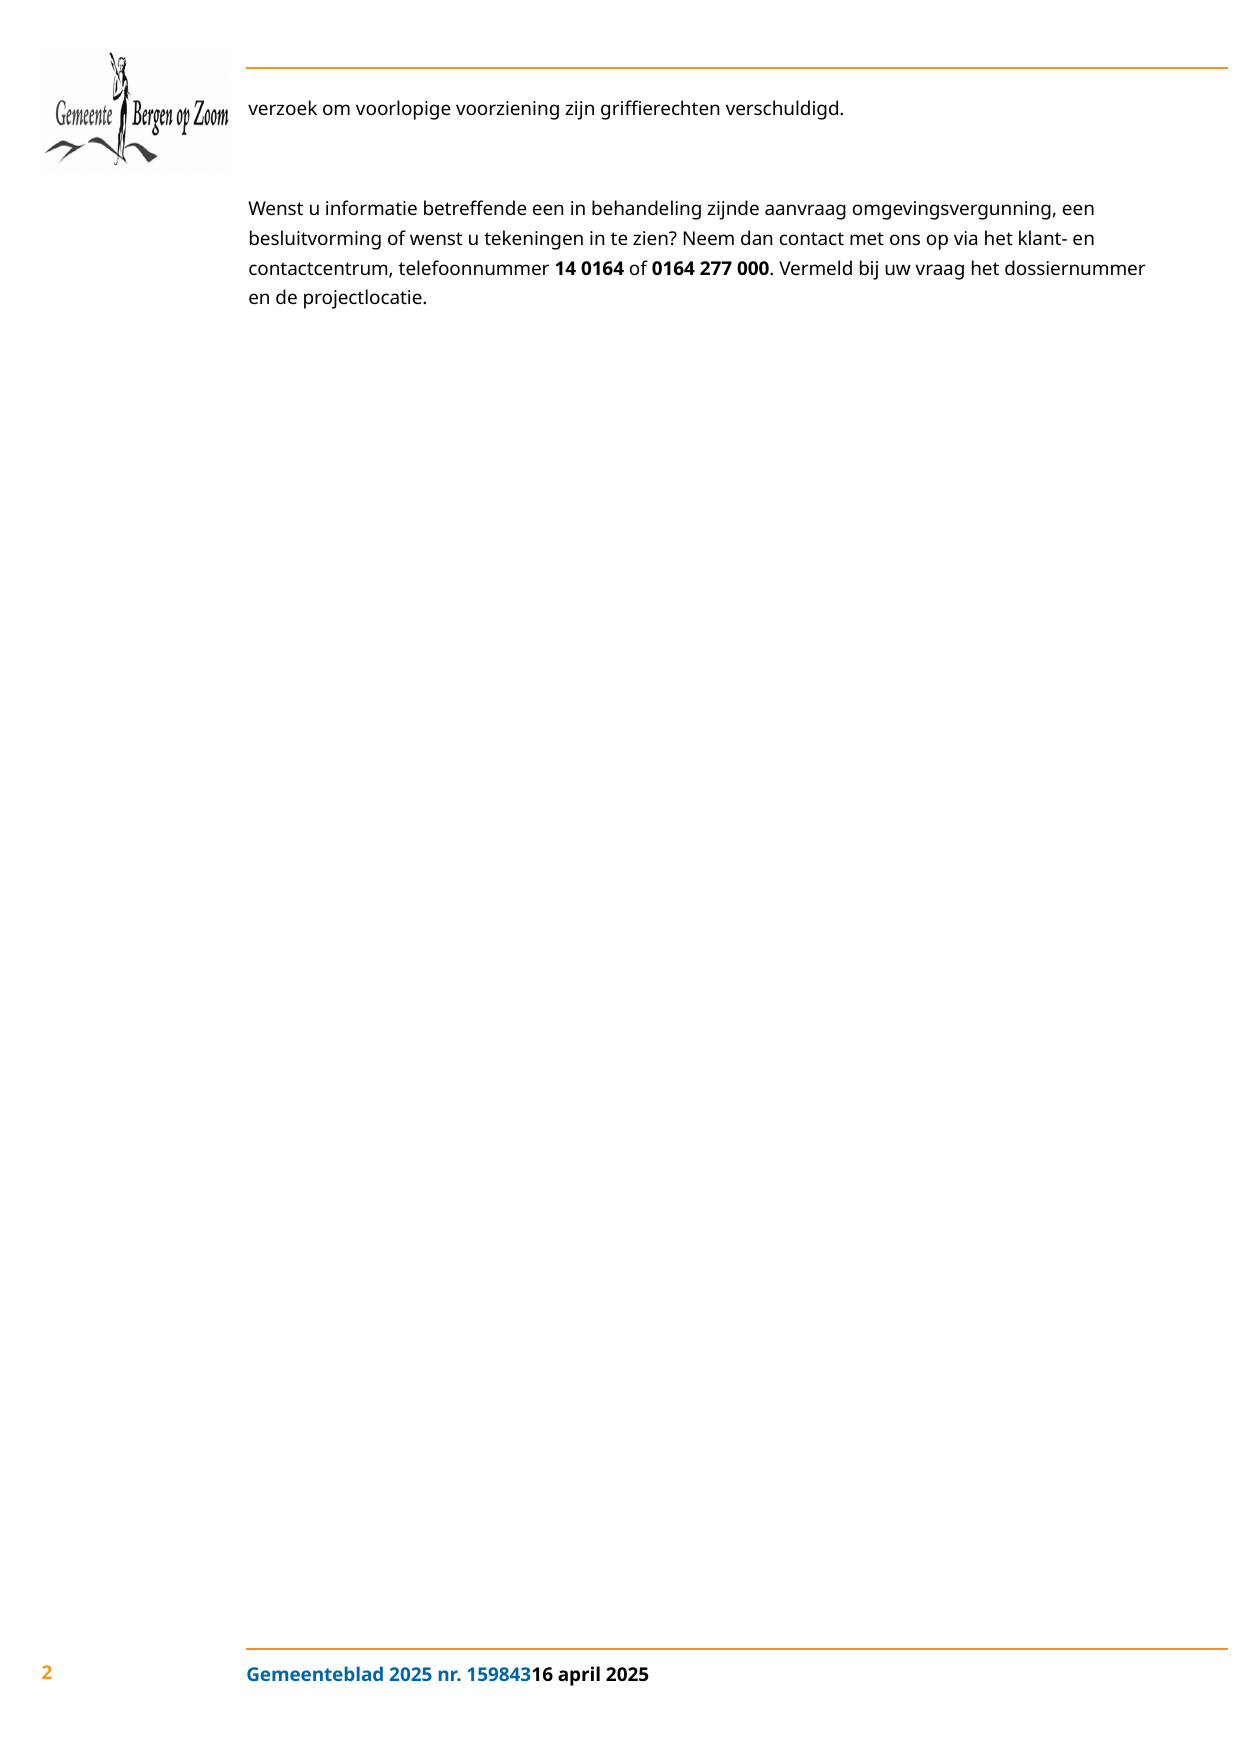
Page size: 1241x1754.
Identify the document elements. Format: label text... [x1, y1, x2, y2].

text Wenst u informatie betreffende een in behandeling zijnde aanvraag omgevingsvergunning, een besluitvorming of wenst u tekeningen in te zien? Neem dan contact met ons op via het klant- en contactcentrum, telefoonnummer 14 0164 of 0164 277 000. Vermeld bij uw vraag het dossiernummer en de projectlocatie. [248, 196, 1152, 310]
text verzoek om voorlopige voorziening zijn griffierechten verschuldigd. [248, 95, 1152, 121]
picture [41, 47, 231, 172]
